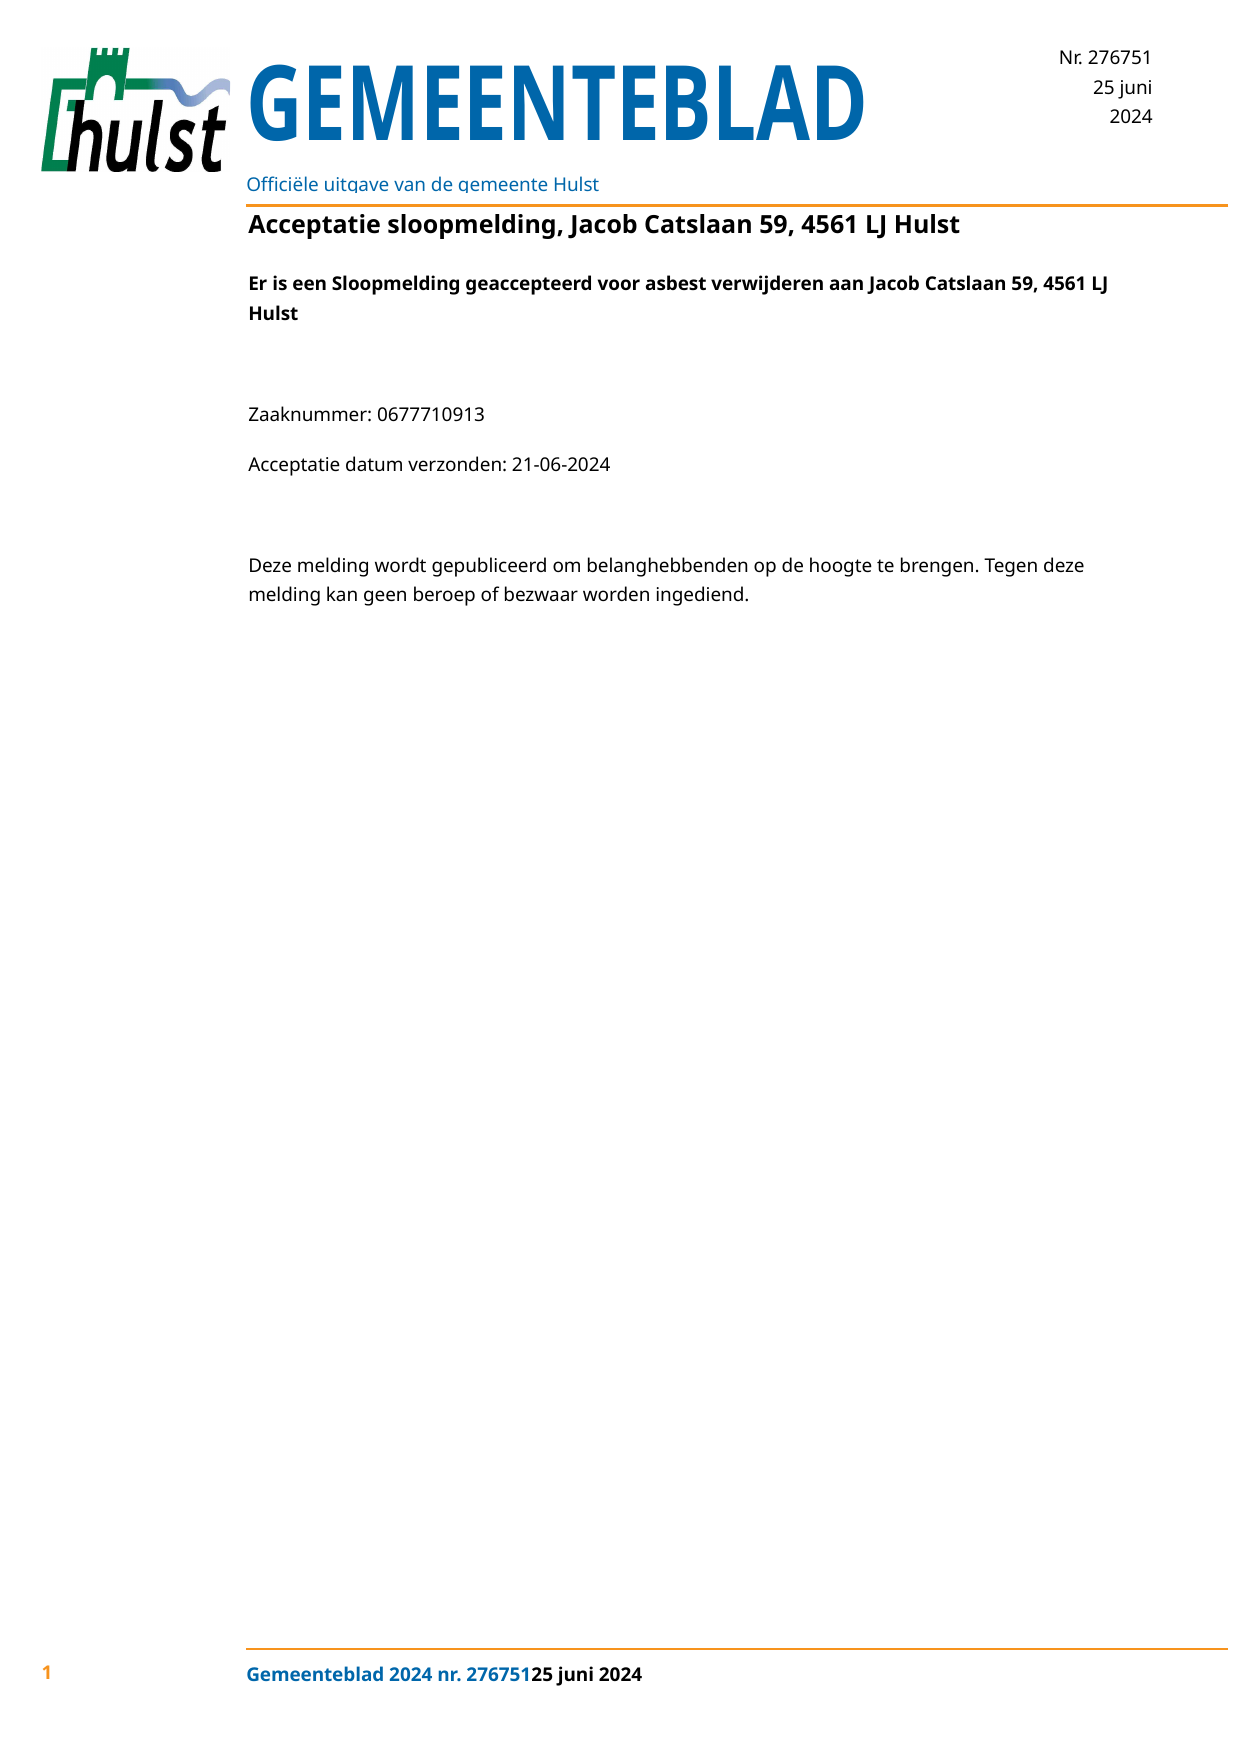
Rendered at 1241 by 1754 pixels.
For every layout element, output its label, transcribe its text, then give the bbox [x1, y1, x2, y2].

text Zaaknummer: 0677710913 [248, 401, 1152, 426]
text Acceptatie datum verzonden: 21-06-2024 [248, 451, 1152, 477]
picture [41, 47, 231, 172]
text Deze melding wordt gepubliceerd om belanghebbenden op de hoogte te brengen. Tegen deze melding kan geen beroep of bezwaar worden ingediend. [248, 552, 1152, 607]
text Er is een Sloopmelding geaccepteerd voor asbest verwijderen aan Jacob Catslaan 59, 4561 LJ Hulst [248, 270, 1152, 326]
text Acceptatie sloopmelding, Jacob Catslaan 59, 4561 LJ Hulst [248, 207, 1152, 241]
